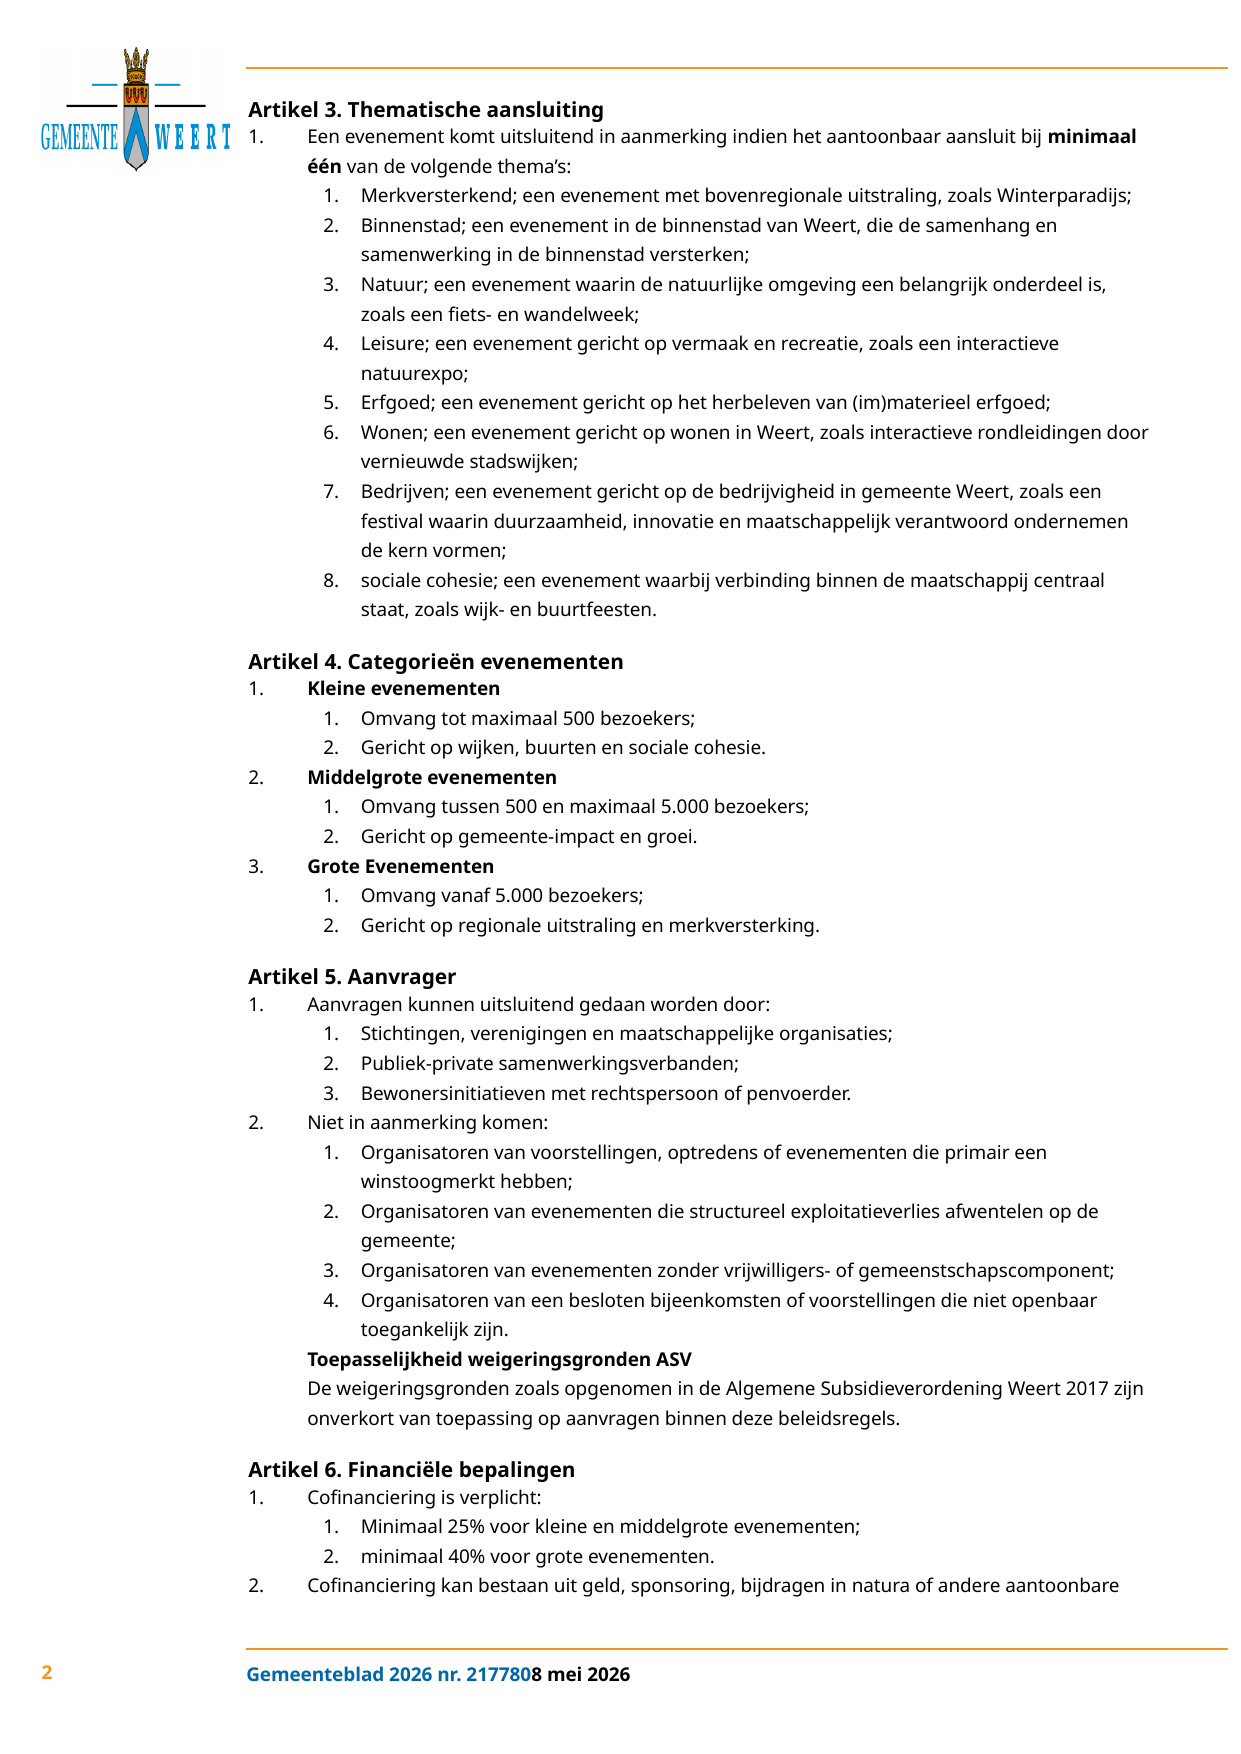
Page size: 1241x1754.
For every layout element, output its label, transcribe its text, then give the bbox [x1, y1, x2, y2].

list Binnenstad; een evenement in de binnenstad van Weert, die de samenhang en samenwerking in de binnenstad versterken; [323, 212, 1152, 267]
list Stichtingen, verenigingen en maatschappelijke organisaties; [323, 1021, 1152, 1046]
text Artikel 4. Categorieën evenementen [248, 647, 1152, 675]
list Gericht op wijken, buurten en sociale cohesie. [323, 734, 1152, 760]
list Aanvragen kunnen uitsluitend gedaan worden door: [248, 991, 1152, 1017]
list Grote Evenementen [248, 853, 1152, 879]
list Leisure; een evenement gericht op vermaak en recreatie, zoals een interactieve natuurexpo; [323, 330, 1152, 386]
text Artikel 5. Aanvrager [248, 962, 1152, 991]
list Natuur; een evenement waarin de natuurlijke omgeving een belangrijk onderdeel is, zoals een fiets- en wandelweek; [323, 271, 1152, 326]
list Organisatoren van evenementen die structureel exploitatieverlies afwentelen op de gemeente; [323, 1198, 1152, 1253]
list Niet in aanmerking komen: [248, 1109, 1152, 1135]
list Omvang tot maximaal 500 bezoekers; [323, 705, 1152, 731]
list Organisatoren van evenementen zonder vrijwilligers- of gemeenstschapscomponent; [323, 1257, 1152, 1283]
list Merkversterkend; een evenement met bovenregionale uitstraling, zoals Winterparadijs; [323, 182, 1152, 208]
list minimaal 40% voor grote evenementen. [323, 1543, 1152, 1569]
list Cofinanciering kan bestaan uit geld, sponsoring, bijdragen in natura of andere aantoonbare [248, 1573, 1152, 1598]
list Erfgoed; een evenement gericht op het herbeleven van (im)materieel erfgoed; [323, 389, 1152, 415]
list Toepasselijkheid weigeringsgronden ASV [248, 1346, 1152, 1372]
list Gericht op gemeente-impact en groei. [323, 823, 1152, 849]
list sociale cohesie; een evenement waarbij verbinding binnen de maatschappij centraal staat, zoals wijk- en buurtfeesten. [323, 567, 1152, 622]
list Omvang vanaf 5.000 bezoekers; [323, 882, 1152, 908]
list Cofinanciering is verplicht: [248, 1484, 1152, 1510]
list Omvang tussen 500 en maximaal 5.000 bezoekers; [323, 794, 1152, 819]
text Artikel 3. Thematische aansluiting [248, 95, 1152, 123]
list Middelgrote evenementen [248, 764, 1152, 790]
list Organisatoren van voorstellingen, optredens of evenementen die primair een winstoogmerkt hebben; [323, 1139, 1152, 1194]
list De weigeringsgronden zoals opgenomen in de Algemene Subsidieverordening Weert 2017 zijn onverkort van toepassing op aanvragen binnen deze beleidsregels. [248, 1376, 1152, 1431]
list Kleine evenementen [248, 675, 1152, 701]
list Wonen; een evenement gericht op wonen in Weert, zoals interactieve rondleidingen door vernieuwde stadswijken; [323, 419, 1152, 474]
list Minimaal 25% voor kleine en middelgrote evenementen; [323, 1513, 1152, 1539]
list Publiek-private samenwerkingsverbanden; [323, 1050, 1152, 1076]
list Organisatoren van een besloten bijeenkomsten of voorstellingen die niet openbaar toegankelijk zijn. [323, 1287, 1152, 1342]
text Artikel 6. Financiële bepalingen [248, 1456, 1152, 1484]
list Bewonersinitiatieven met rechtspersoon of penvoerder. [323, 1080, 1152, 1105]
picture [41, 47, 231, 172]
list Een evenement komt uitsluitend in aanmerking indien het aantoonbaar aansluit bij minimaal één van de volgende thema’s: [248, 123, 1152, 178]
list Bedrijven; een evenement gericht op de bedrijvigheid in gemeente Weert, zoals een festival waarin duurzaamheid, innovatie en maatschappelijk verantwoord ondernemen de kern vormen; [323, 478, 1152, 563]
list Gericht op regionale uitstraling en merkversterking. [323, 912, 1152, 938]
